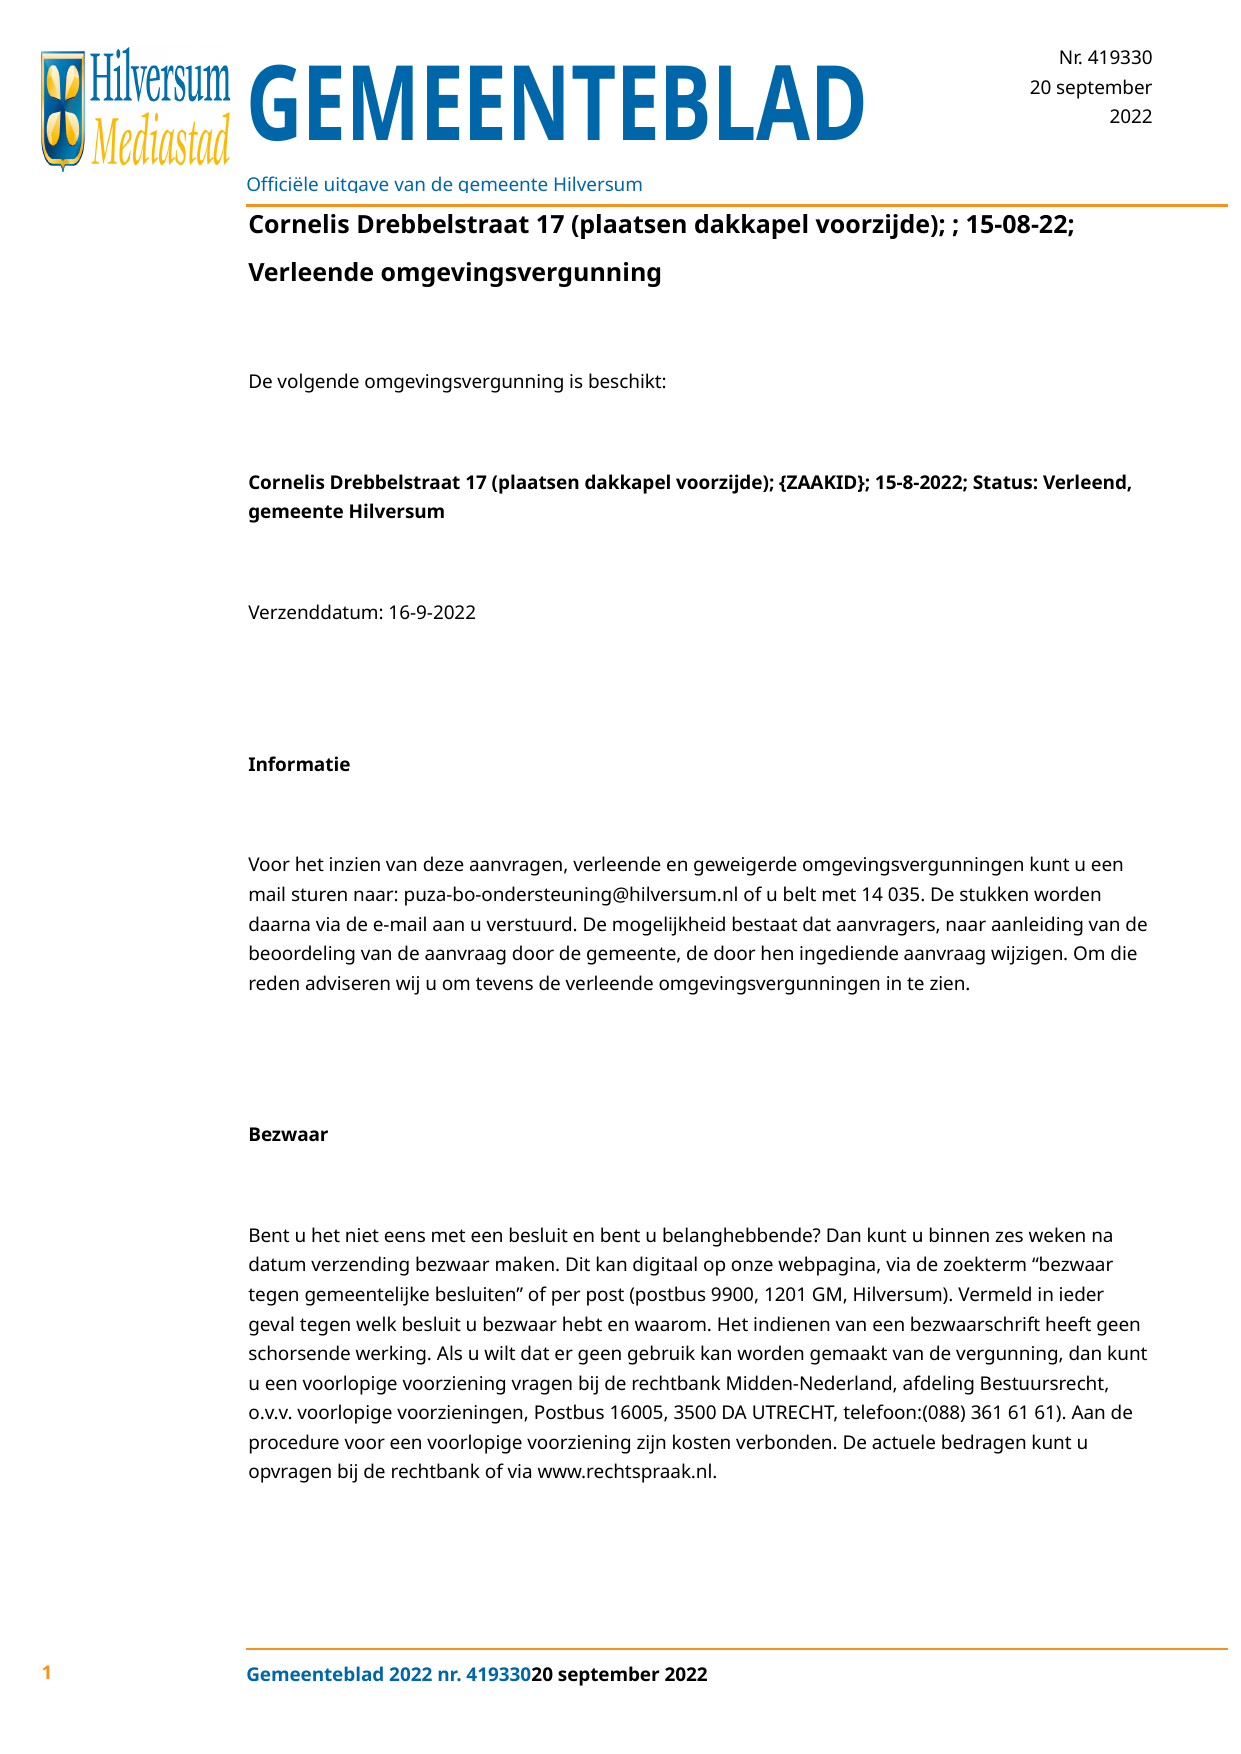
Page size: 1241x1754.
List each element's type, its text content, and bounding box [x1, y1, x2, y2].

text Voor het inzien van deze aanvragen, verleende en geweigerde omgevingsvergunningen kunt u een mail sturen naar: puza-bo-ondersteuning@hilversum.nl of u belt met 14 035. De stukken worden daarna via de e-mail aan u verstuurd. De mogelijkheid bestaat dat aanvragers, naar aanleiding van de beoordeling van de aanvraag door de gemeente, de door hen ingediende aanvraag wijzigen. Om die reden adviseren wij u om tevens de verleende omgevingsvergunningen in te zien. [248, 852, 1152, 996]
text Cornelis Drebbelstraat 17 (plaatsen dakkapel voorzijde); {ZAAKID}; 15-8-2022; Status: Verleend, gemeente Hilversum [248, 469, 1152, 524]
picture [41, 47, 231, 172]
text Bezwaar [248, 1121, 1152, 1147]
text De volgende omgevingsvergunning is beschikt: [248, 368, 1152, 394]
text Verzenddatum: 16-9-2022 [248, 599, 1152, 625]
text Bent u het niet eens met een besluit en bent u belanghebbende? Dan kunt u binnen zes weken na datum verzending bezwaar maken. Dit kan digitaal op onze webpagina, via de zoekterm “bezwaar tegen gemeentelijke besluiten” of per post (postbus 9900, 1201 GM, Hilversum). Vermeld in ieder geval tegen welk besluit u bezwaar hebt en waarom. Het indienen van een bezwaarschrift heeft geen schorsende werking. Als u wilt dat er geen gebruik kan worden gemaakt van de vergunning, dan kunt u een voorlopige voorziening vragen bij de rechtbank Midden-Nederland, afdeling Bestuursrecht, o.v.v. voorlopige voorzieningen, Postbus 16005, 3500 DA UTRECHT, telefoon:(088) 361 61 61). Aan de procedure voor een voorlopige voorziening zijn kosten verbonden. De actuele bedragen kunt u opvragen bij de rechtbank of via www.rechtspraak.nl. [248, 1222, 1152, 1484]
text Informatie [248, 751, 1152, 777]
text Cornelis Drebbelstraat 17 (plaatsen dakkapel voorzijde); ; 15-08-22; Verleende omgevingsvergunning [248, 207, 1152, 288]
